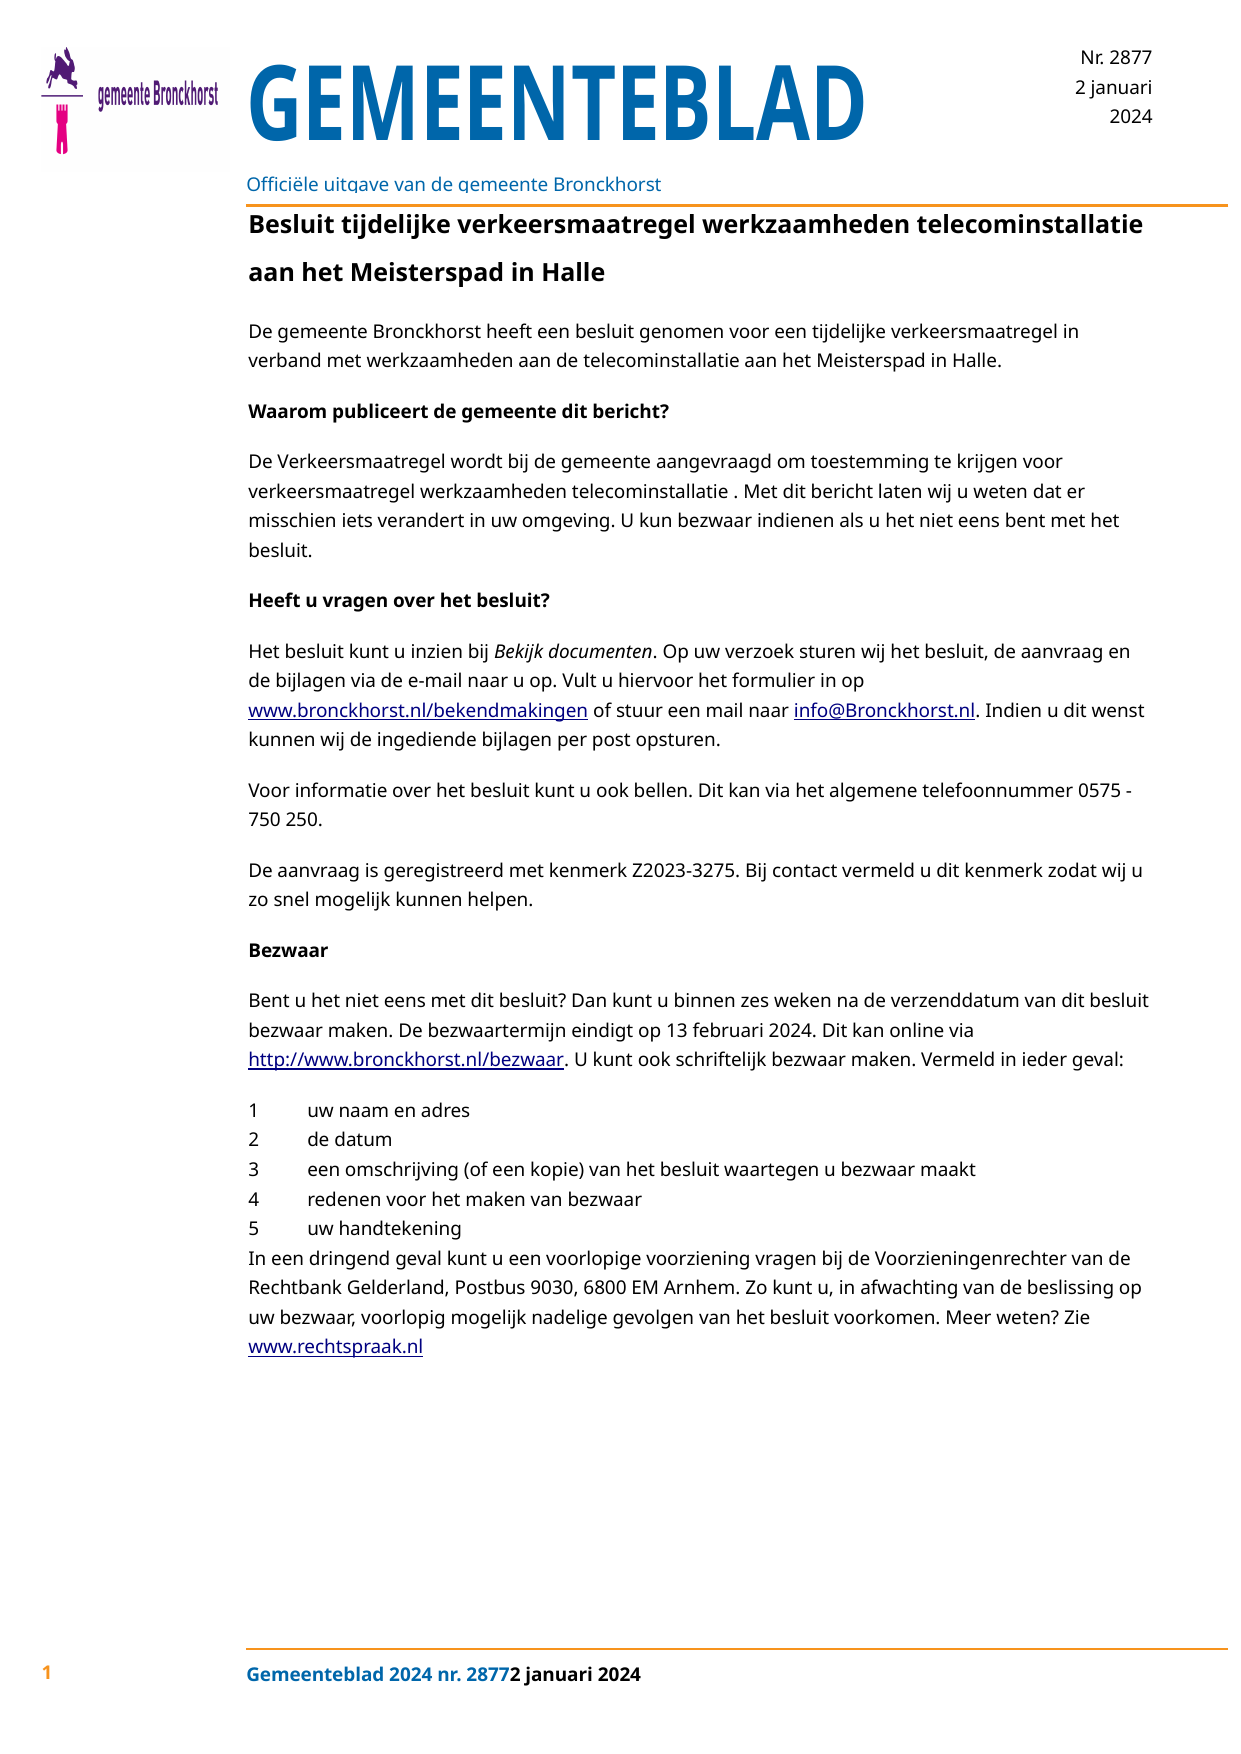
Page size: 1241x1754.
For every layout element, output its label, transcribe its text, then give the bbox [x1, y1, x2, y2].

text Waarom publiceert de gemeente dit bericht? [248, 398, 1152, 424]
text De aanvraag is geregistreerd met kenmerk Z2023-3275. Bij contact vermeld u dit kenmerk zodat wij u zo snel mogelijk kunnen helpen. [248, 857, 1152, 912]
text Bent u het niet eens met dit besluit? Dan kunt u binnen zes weken na de verzenddatum van dit besluit bezwaar maken. De bezwaartermijn eindigt op 13 februari 2024. Dit kan online via http://www.bronckhorst.nl/bezwaar. U kunt ook schriftelijk bezwaar maken. Vermeld in ieder geval: [248, 987, 1152, 1072]
text Bezwaar [248, 937, 1152, 963]
text Het besluit kunt u inzien bij Bekijk documenten. Op uw verzoek sturen wij het besluit, de aanvraag en de bijlagen via de e-mail naar u op. Vult u hiervoor het formulier in op www.bronckhorst.nl/bekendmakingen of stuur een mail naar info@Bronckhorst.nl. Indien u dit wenst kunnen wij de ingediende bijlagen per post opsturen. [248, 638, 1152, 752]
list uw handtekening [248, 1215, 1152, 1241]
text Besluit tijdelijke verkeersmaatregel werkzaamheden telecominstallatie aan het Meisterspad in Halle [248, 207, 1152, 288]
list de datum [248, 1127, 1152, 1152]
text Voor informatie over het besluit kunt u ook bellen. Dit kan via het algemene telefoonnummer 0575 - 750 250. [248, 777, 1152, 832]
text Heeft u vragen over het besluit? [248, 587, 1152, 613]
text De gemeente Bronckhorst heeft een besluit genomen voor een tijdelijke verkeersmaatregel in verband met werkzaamheden aan de telecominstallatie aan het Meisterspad in Halle. [248, 318, 1152, 373]
text De Verkeersmaatregel wordt bij de gemeente aangevraagd om toestemming te krijgen voor verkeersmaatregel werkzaamheden telecominstallatie . Met dit bericht laten wij u weten dat er misschien iets verandert in uw omgeving. U kun bezwaar indienen als u het niet eens bent met het besluit. [248, 448, 1152, 563]
list uw naam en adres [248, 1097, 1152, 1123]
text In een dringend geval kunt u een voorlopige voorziening vragen bij de Voorzieningenrechter van de Rechtbank Gelderland, Postbus 9030, 6800 EM Arnhem. Zo kunt u, in afwachting van de beslissing op uw bezwaar, voorlopig mogelijk nadelige gevolgen van het besluit voorkomen. Meer weten? Zie www.rechtspraak.nl [248, 1245, 1152, 1359]
picture [41, 47, 231, 172]
list een omschrijving (of een kopie) van het besluit waartegen u bezwaar maakt [248, 1156, 1152, 1182]
list redenen voor het maken van bezwaar [248, 1186, 1152, 1212]
